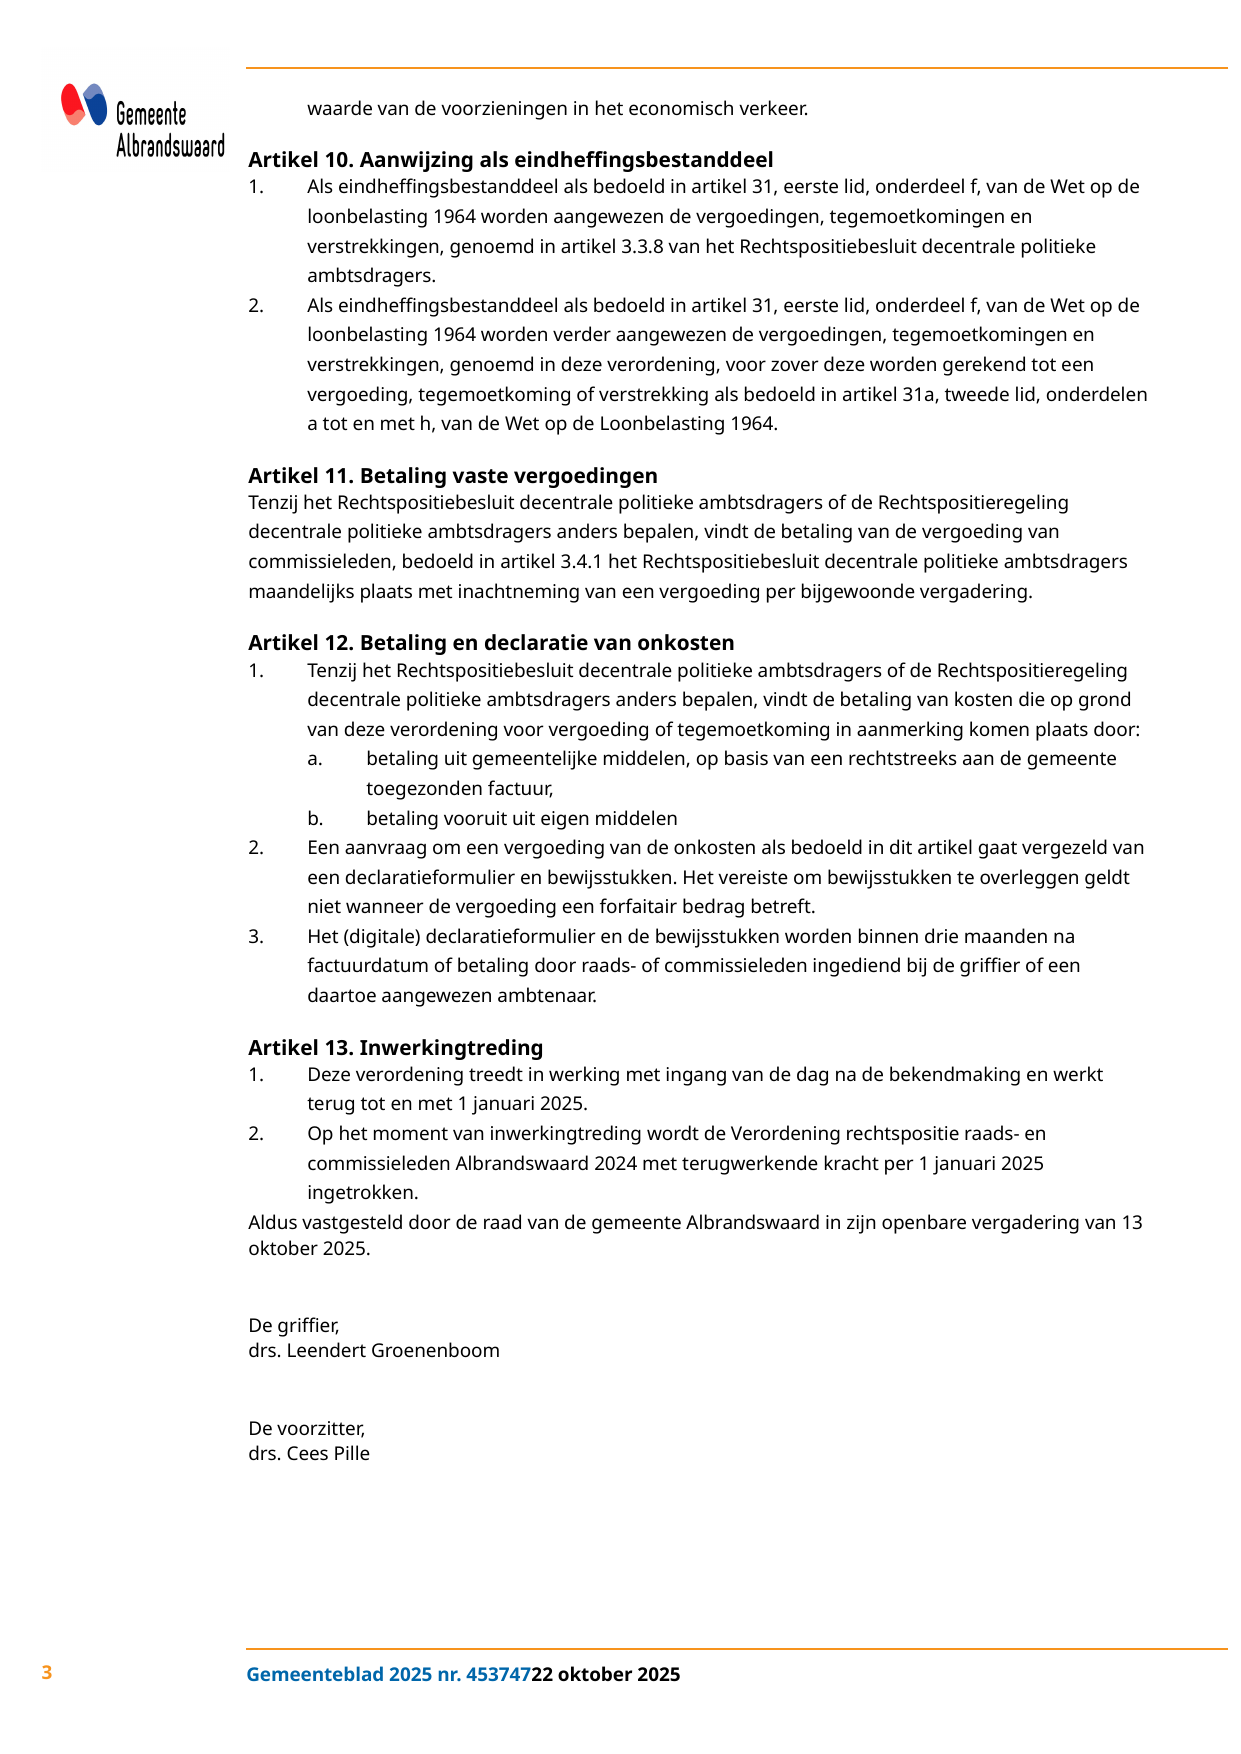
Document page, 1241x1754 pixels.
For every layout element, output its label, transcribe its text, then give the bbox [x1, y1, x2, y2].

text Artikel 12. Betaling en declaratie van onkosten [248, 628, 1152, 657]
list Een aanvraag om een vergoeding van de onkosten als bedoeld in dit artikel gaat vergezeld van een declaratieformulier en bewijsstukken. Het vereiste om bewijsstukken te overleggen geldt niet wanneer de vergoeding een forfaitair bedrag betreft. [248, 834, 1152, 919]
list betaling uit gemeentelijke middelen, op basis van een rechtstreeks aan de gemeente toegezonden factuur, [307, 746, 1152, 801]
text De griffier, [248, 1312, 1152, 1338]
text Tenzij het Rechtspositiebesluit decentrale politieke ambtsdragers of de Rechtspositieregeling decentrale politieke ambtsdragers anders bepalen, vindt de betaling van de vergoeding van commissieleden, bedoeld in artikel 3.4.1 het Rechtspositiebesluit decentrale politieke ambtsdragers maandelijks plaats met inachtneming van een vergoeding per bijgewoonde vergadering. [248, 489, 1152, 604]
picture [41, 47, 231, 172]
list Deze verordening treedt in werking met ingang van de dag na de bekendmaking en werkt terug tot en met 1 januari 2025. [248, 1061, 1152, 1116]
text De voorzitter, [248, 1415, 1152, 1441]
list Als eindheffingsbestanddeel als bedoeld in artikel 31, eerste lid, onderdeel f, van de Wet op de loonbelasting 1964 worden verder aangewezen de vergoedingen, tegemoetkomingen en verstrekkingen, genoemd in deze verordening, voor zover deze worden gerekend tot een vergoeding, tegemoetkoming of verstrekking als bedoeld in artikel 31a, tweede lid, onderdelen a tot en met h, van de Wet op de Loonbelasting 1964. [248, 292, 1152, 436]
list Op het moment van inwerkingtreding wordt de Verordening rechtspositie raads- en commissieleden Albrandswaard 2024 met terugwerkende kracht per 1 januari 2025 ingetrokken. [248, 1120, 1152, 1205]
list Tenzij het Rechtspositiebesluit decentrale politieke ambtsdragers of de Rechtspositieregeling decentrale politieke ambtsdragers anders bepalen, vindt de betaling van kosten die op grond van deze verordening voor vergoeding of tegemoetkoming in aanmerking komen plaats door: [248, 657, 1152, 742]
list Het (digitale) declaratieformulier en de bewijsstukken worden binnen drie maanden na factuurdatum of betaling door raads- of commissieleden ingediend bij de griffier of een daartoe aangewezen ambtenaar. [248, 923, 1152, 1008]
list Als eindheffingsbestanddeel als bedoeld in artikel 31, eerste lid, onderdeel f, van de Wet op de loonbelasting 1964 worden aangewezen de vergoedingen, tegemoetkomingen en verstrekkingen, genoemd in artikel 3.3.8 van het Rechtspositiebesluit decentrale politieke ambtsdragers. [248, 174, 1152, 288]
text Artikel 10. Aanwijzing als eindheffingsbestanddeel [248, 145, 1152, 174]
list betaling vooruit uit eigen middelen [307, 805, 1152, 830]
text drs. Cees Pille [248, 1441, 1152, 1466]
list waarde van de voorzieningen in het economisch verkeer. [248, 95, 1152, 121]
text Artikel 11. Betaling vaste vergoedingen [248, 461, 1152, 489]
text Aldus vastgesteld door de raad van de gemeente Albrandswaard in zijn openbare vergadering van 13 oktober 2025. [248, 1209, 1152, 1260]
text drs. Leendert Groenenboom [248, 1338, 1152, 1363]
text Artikel 13. Inwerkingtreding [248, 1033, 1152, 1061]
